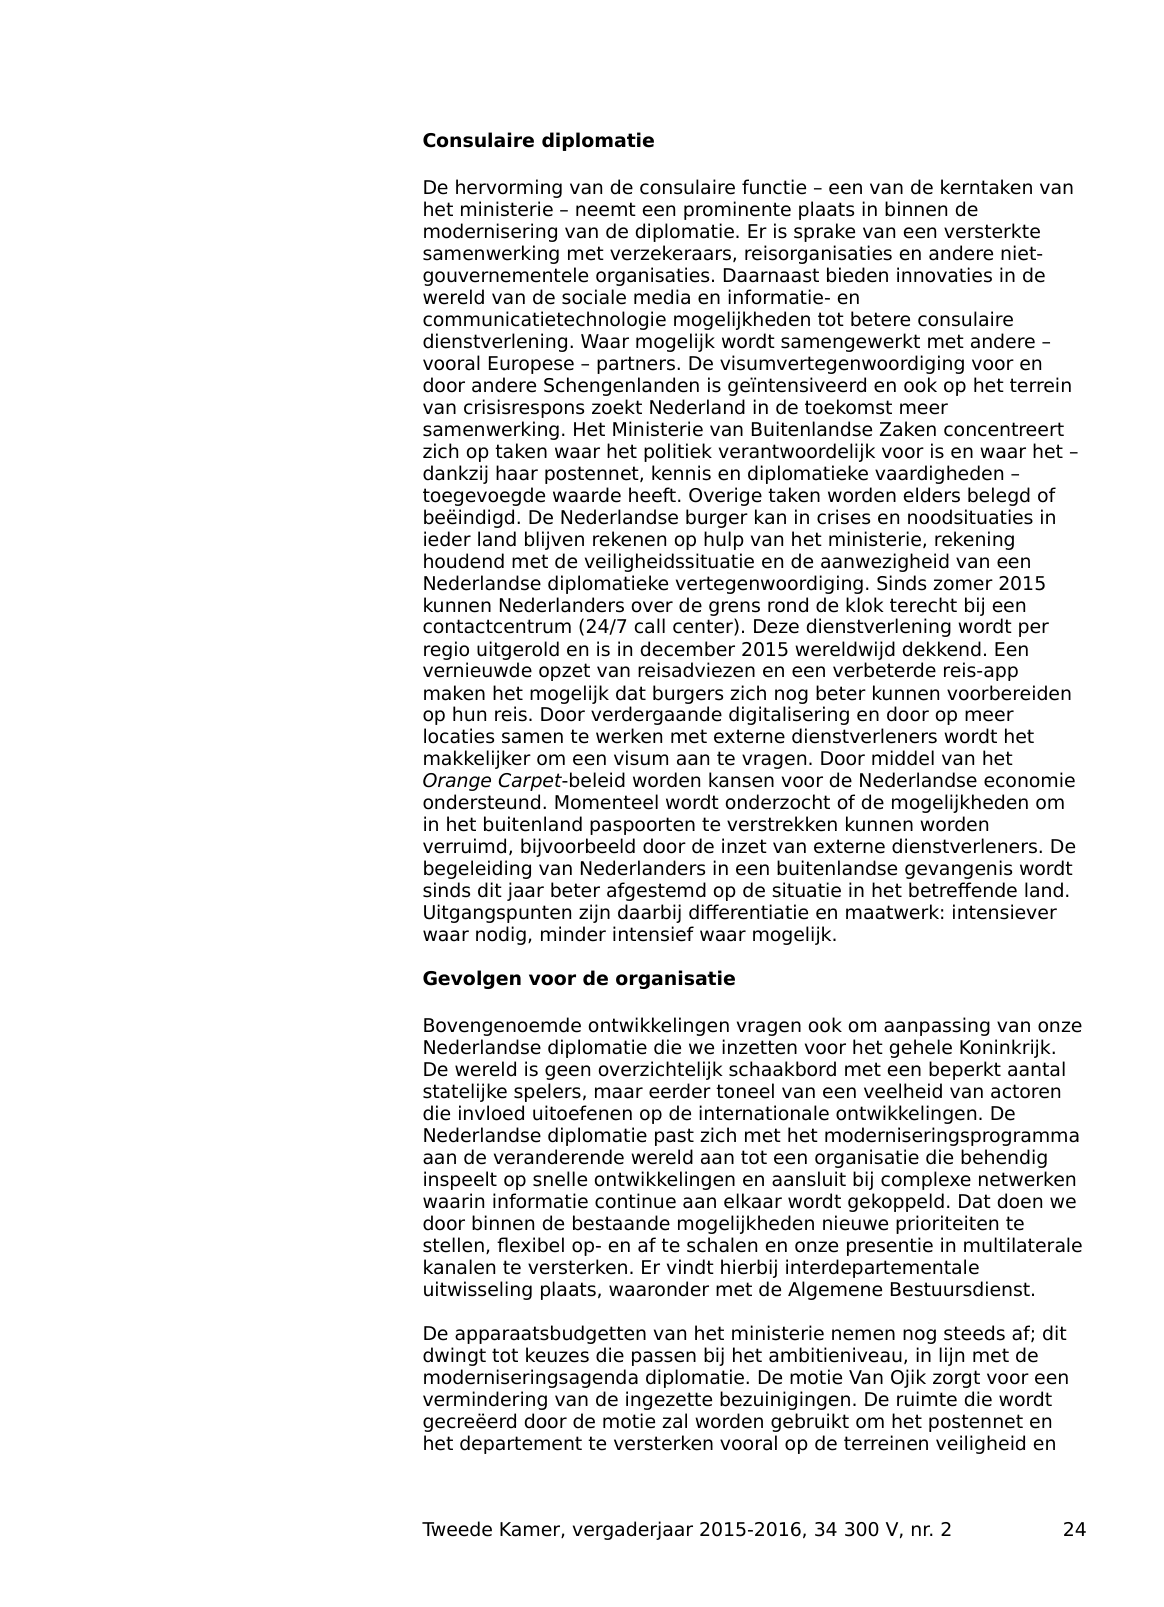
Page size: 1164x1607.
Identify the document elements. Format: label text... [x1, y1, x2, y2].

subtitle Consulaire diplomatie [422, 130, 1087, 152]
text Bovengenoemde ontwikkelingen vragen ook om aanpassing van onze Nederlandse diplomatie die we inzetten voor het gehele Koninkrijk. De wereld is geen overzichtelijk schaakbord met een beperkt aantal statelijke spelers, maar eerder toneel van een veelheid van actoren die invloed uitoefenen op de internationale ontwikkelingen. De Nederlandse diplomatie past zich met het moderniseringsprogramma aan de veranderende wereld aan tot een organisatie die behendig inspeelt op snelle ontwikkelingen en aansluit bij complexe netwerken waarin informatie continue aan elkaar wordt gekoppeld. Dat doen we door binnen de bestaande mogelijkheden nieuwe prioriteiten te stellen, flexibel op- en af te schalen en onze presentie in multilaterale kanalen te versterken. Er vindt hierbij interdepartementale uitwisseling plaats, waaronder met de Algemene Bestuursdienst. [422, 1015, 1087, 1301]
text De apparaatsbudgetten van het ministerie nemen nog steeds af; dit dwingt tot keuzes die passen bij het ambitieniveau, in lijn met de moderniseringsagenda diplomatie. De motie Van Ojik zorgt voor een vermindering van de ingezette bezuinigingen. De ruimte die wordt gecreëerd door de motie zal worden gebruikt om het postennet en het departement te versterken vooral op de terreinen veiligheid en [422, 1323, 1087, 1455]
subtitle Gevolgen voor de organisatie [422, 968, 1087, 990]
text De hervorming van de consulaire functie – een van de kerntaken van het ministerie – neemt een prominente plaats in binnen de modernisering van de diplomatie. Er is sprake van een versterkte samenwerking met verzekeraars, reisorganisaties en andere niet-gouvernementele organisaties. Daarnaast bieden innovaties in de wereld van de sociale media en informatie- en communicatietechnologie mogelijkheden tot betere consulaire dienstverlening. Waar mogelijk wordt samengewerkt met andere – vooral Europese – partners. De visumvertegenwoordiging voor en door andere Schengenlanden is geïntensiveerd en ook op het terrein van crisisrespons zoekt Nederland in de toekomst meer samenwerking. Het Ministerie van Buitenlandse Zaken concentreert zich op taken waar het politiek verantwoordelijk voor is en waar het – dankzij haar postennet, kennis en diplomatieke vaardigheden – toegevoegde waarde heeft. Overige taken worden elders belegd of beëindigd. De Nederlandse burger kan in crises en noodsituaties in ieder land blijven rekenen op hulp van het ministerie, rekening houdend met de veiligheidssituatie en de aanwezigheid van een Nederlandse diplomatieke vertegenwoordiging. Sinds zomer 2015 kunnen Nederlanders over de grens rond de klok terecht bij een contactcentrum (24/7 call center). Deze dienstverlening wordt per regio uitgerold en is in december 2015 wereldwijd dekkend. Een vernieuwde opzet van reisadviezen en een verbeterde reis-app maken het mogelijk dat burgers zich nog beter kunnen voorbereiden op hun reis. Door verdergaande digitalisering en door op meer locaties samen te werken met externe dienstverleners wordt het makkelijker om een visum aan te vragen. Door middel van het Orange Carpet-beleid worden kansen voor de Nederlandse economie ondersteund. Momenteel wordt onderzocht of de mogelijkheden om in het buitenland paspoorten te verstrekken kunnen worden verruimd, bijvoorbeeld door de inzet van externe dienstverleners. De begeleiding van Nederlanders in een buitenlandse gevangenis wordt sinds dit jaar beter afgestemd op de situatie in het betreffende land. Uitgangspunten zijn daarbij differentiatie en maatwerk: intensiever waar nodig, minder intensief waar mogelijk. [422, 177, 1087, 946]
